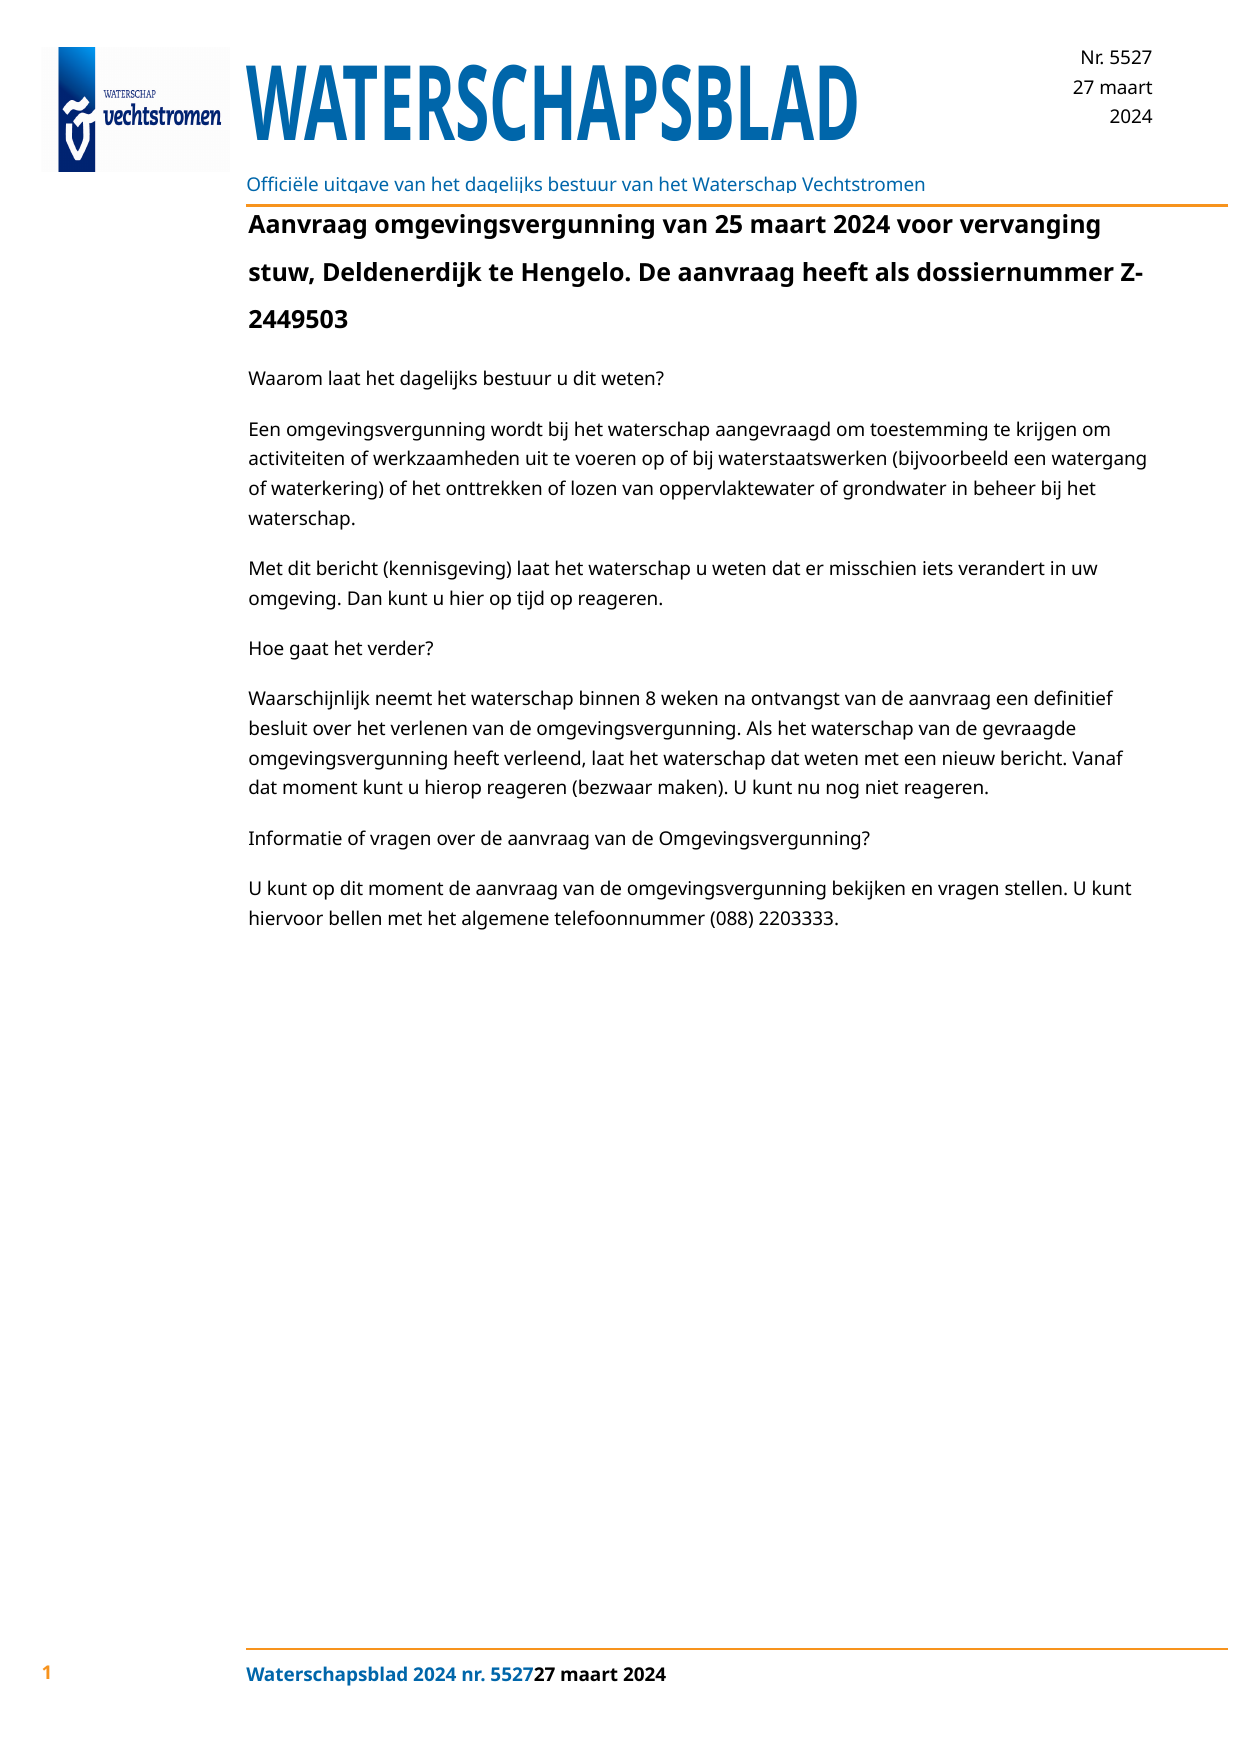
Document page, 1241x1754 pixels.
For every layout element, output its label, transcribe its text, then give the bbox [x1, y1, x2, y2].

text Waarschijnlijk neemt het waterschap binnen 8 weken na ontvangst van de aanvraag een definitief besluit over het verlenen van de omgevingsvergunning. Als het waterschap van de gevraagde omgevingsvergunning heeft verleend, laat het waterschap dat weten met een nieuw bericht. Vanaf dat moment kunt u hierop reageren (bezwaar maken). U kunt nu nog niet reageren. [248, 686, 1152, 800]
picture [41, 47, 231, 172]
text Waarom laat het dagelijks bestuur u dit weten? [248, 366, 1152, 391]
text Aanvraag omgevingsvergunning van 25 maart 2024 voor vervanging stuw, Deldenerdijk te Hengelo. De aanvraag heeft als dossiernummer Z-2449503 [248, 207, 1152, 336]
text Een omgevingsvergunning wordt bij het waterschap aangevraagd om toestemming te krijgen om activiteiten of werkzaamheden uit te voeren op of bij waterstaatswerken (bijvoorbeeld een watergang of waterkering) of het onttrekken of lozen van oppervlaktewater of grondwater in beheer bij het waterschap. [248, 416, 1152, 530]
text Met dit bericht (kennisgeving) laat het waterschap u weten dat er misschien iets verandert in uw omgeving. Dan kunt u hier op tijd op reageren. [248, 555, 1152, 610]
text Hoe gaat het verder? [248, 635, 1152, 661]
text U kunt op dit moment de aanvraag van de omgevingsvergunning bekijken en vragen stellen. U kunt hiervoor bellen met het algemene telefoonnummer (088) 2203333. [248, 875, 1152, 930]
text Informatie of vragen over de aanvraag van de Omgevingsvergunning? [248, 825, 1152, 850]
